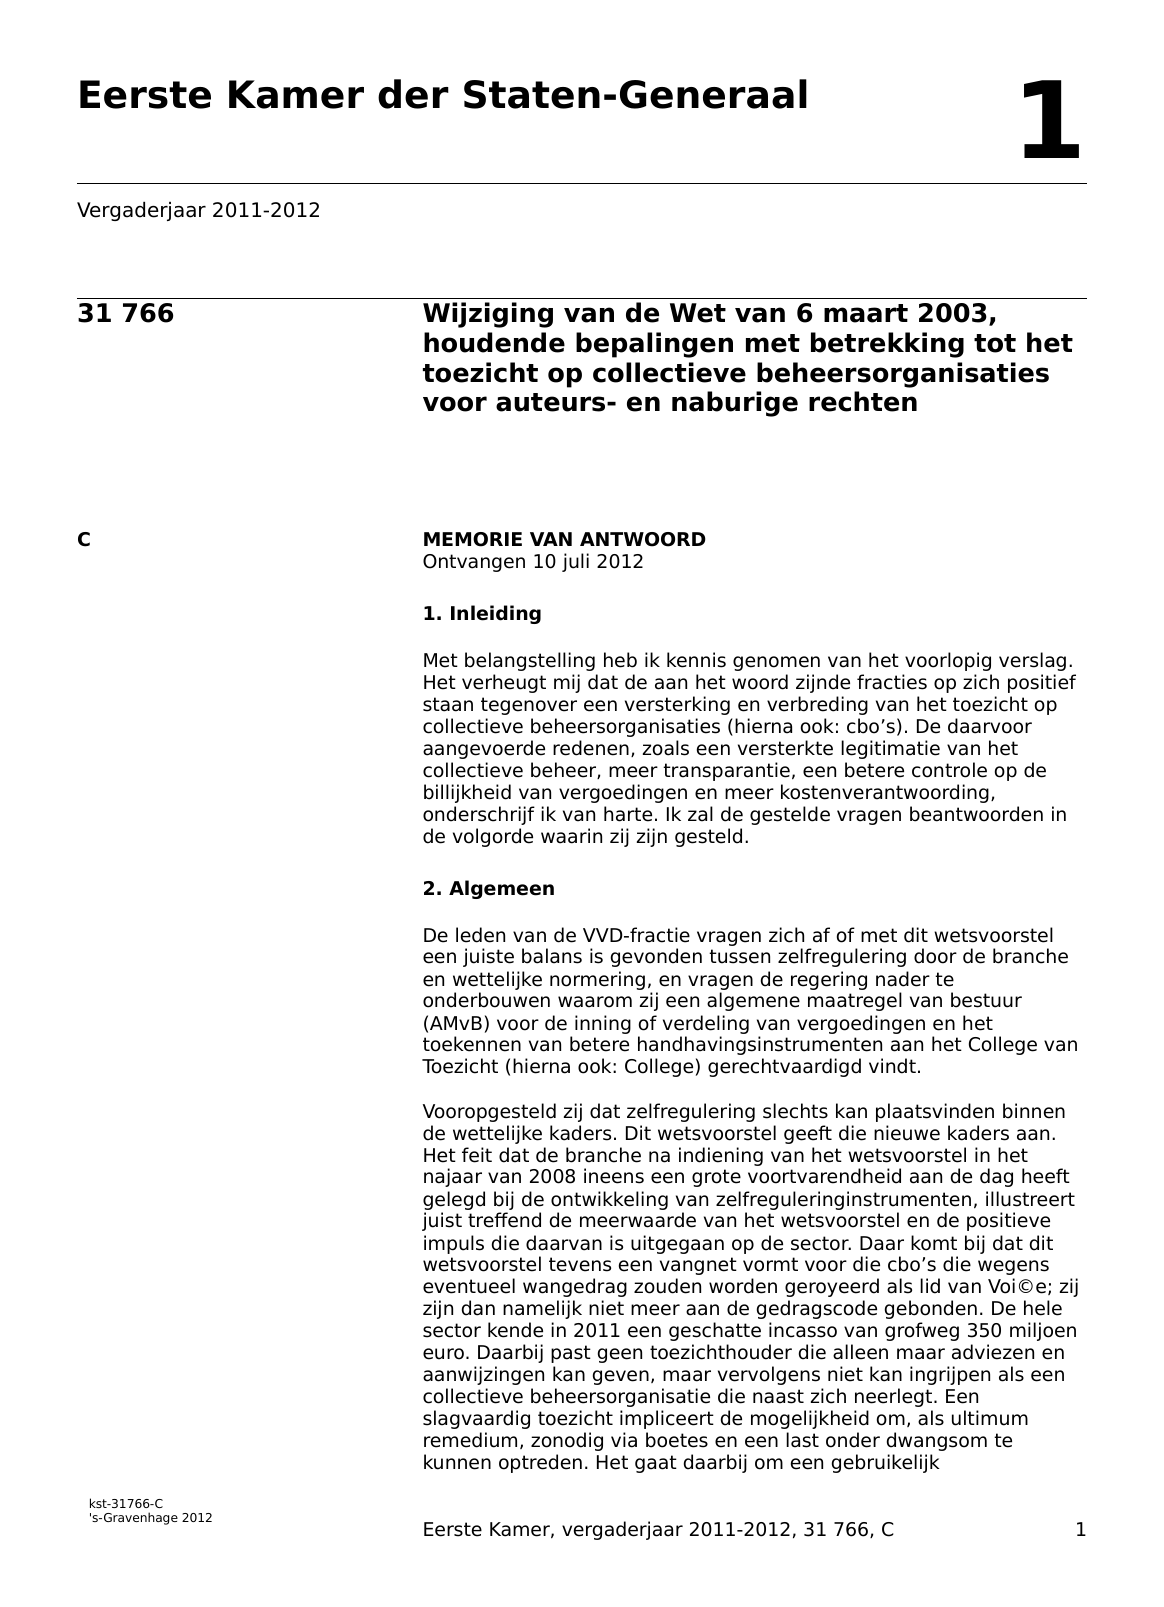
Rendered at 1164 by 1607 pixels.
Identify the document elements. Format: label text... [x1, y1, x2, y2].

subtitle 31 766 Wijziging van de Wet van 6 maart 2003, houdende bepalingen met betrekking tot het toezicht op collectieve beheersorganisaties voor auteurs- en naburige rechten [77, 299, 1087, 418]
text Met belangstelling heb ik kennis genomen van het voorlopig verslag. Het verheugt mij dat de aan het woord zijnde fracties op zich positief staan tegenover een versterking en verbreding van het toezicht op collectieve beheersorganisaties (hierna ook: cbo’s). De daarvoor aangevoerde redenen, zoals een versterkte legitimatie van het collectieve beheer, meer transparantie, een betere controle op de billijkheid van vergoedingen en meer kostenverantwoording, onderschrijf ik van harte. Ik zal de gestelde vragen beantwoorden in de volgorde waarin zij zijn gesteld. [422, 650, 1087, 847]
table_cell Vergaderjaar 2011-2012 [77, 184, 1087, 298]
text De leden van de VVD-fractie vragen zich af of met dit wetsvoorstel een juiste balans is gevonden tussen zelfregulering door de branche en wettelijke normering, en vragen de regering nader te onderbouwen waarom zij een algemene maatregel van bestuur (AMvB) voor de inning of verdeling van vergoedingen en het toekennen van betere handhavingsinstrumenten aan het College van Toezicht (hierna ook: College) gerechtvaardigd vindt. [422, 924, 1087, 1078]
text Vooropgesteld zij dat zelfregulering slechts kan plaatsvinden binnen de wettelijke kaders. Dit wetsvoorstel geeft die nieuwe kaders aan. Het feit dat de branche na indiening van het wetsvoorstel in het najaar van 2008 ineens een grote voortvarendheid aan de dag heeft gelegd bij de ontwikkeling van zelfreguleringinstrumenten, illustreert juist treffend de meerwaarde van het wetsvoorstel en de positieve impuls die daarvan is uitgegaan op de sector. Daar komt bij dat dit wetsvoorstel tevens een vangnet vormt voor die cbo’s die wegens eventueel wangedrag zouden worden geroyeerd als lid van Voi©e; zij zijn dan namelijk niet meer aan de gedragscode gebonden. De hele sector kende in 2011 een geschatte incasso van grofweg 350 miljoen euro. Daarbij past geen toezichthouder die alleen maar adviezen en aanwijzingen kan geven, maar vervolgens niet kan ingrijpen als een collectieve beheersorganisatie die naast zich neerlegt. Een slagvaardig toezicht impliceert de mogelijkheid om, als ultimum remedium, zonodig via boetes en een last onder dwangsom te kunnen optreden. Het gaat daarbij om een gebruikelijk [422, 1101, 1087, 1474]
text kst-31766-C [88, 1497, 323, 1511]
table_header 1 [886, 59, 1087, 183]
subtitle 2. Algemeen [422, 877, 1087, 899]
text 's-Gravenhage 2012 [88, 1511, 323, 1525]
subtitle 1. Inleiding [422, 603, 1087, 625]
table_header Eerste Kamer der Staten-Generaal [77, 59, 886, 183]
subtitle C MEMORIE VAN ANTWOORD [77, 529, 1087, 551]
text Ontvangen 10 juli 2012 [422, 551, 1087, 573]
